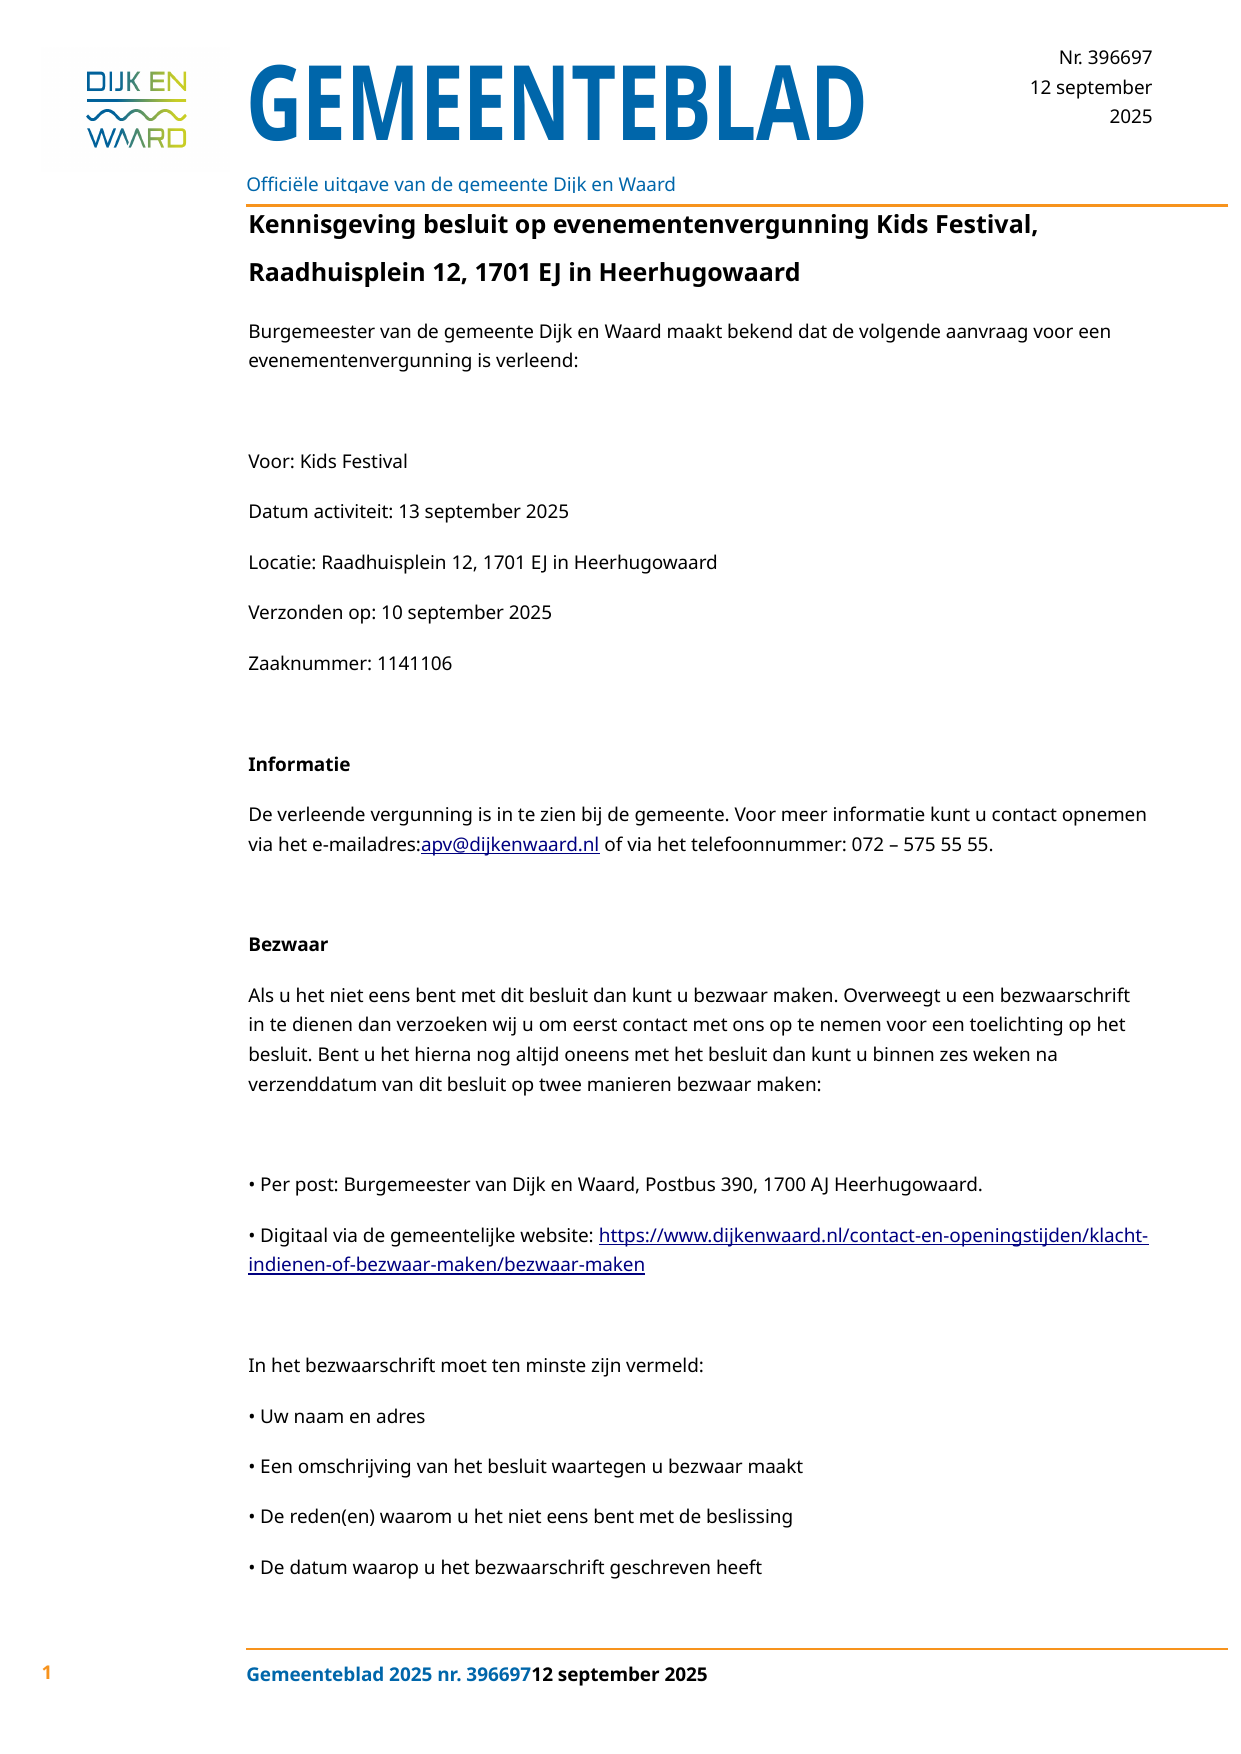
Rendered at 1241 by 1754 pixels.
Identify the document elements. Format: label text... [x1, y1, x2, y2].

picture [41, 47, 231, 172]
text In het bezwaarschrift moet ten minste zijn vermeld: [248, 1352, 1152, 1378]
text Zaaknummer: 1141106 [248, 650, 1152, 676]
text • Digitaal via de gemeentelijke website: https://www.dijkenwaard.nl/contact-en-openingstijden/klacht-indienen-of-bezwaar-maken/bezwaar-maken [248, 1222, 1152, 1277]
text Als u het niet eens bent met dit besluit dan kunt u bezwaar maken. Overweegt u een bezwaarschrift in te dienen dan verzoeken wij u om eerst contact met ons op te nemen voor een toelichting op het besluit. Bent u het hierna nog altijd oneens met het besluit dan kunt u binnen zes weken na verzenddatum van dit besluit op twee manieren bezwaar maken: [248, 982, 1152, 1097]
text Voor: Kids Festival [248, 448, 1152, 474]
text Burgemeester van de gemeente Dijk en Waard maakt bekend dat de volgende aanvraag voor een evenementenvergunning is verleend: [248, 318, 1152, 373]
text • Uw naam en adres [248, 1403, 1152, 1429]
text Kennisgeving besluit op evenementenvergunning Kids Festival, Raadhuisplein 12, 1701 EJ in Heerhugowaard [248, 207, 1152, 288]
text Datum activiteit: 13 september 2025 [248, 499, 1152, 524]
text Locatie: Raadhuisplein 12, 1701 EJ in Heerhugowaard [248, 549, 1152, 575]
text • Een omschrijving van het besluit waartegen u bezwaar maakt [248, 1453, 1152, 1479]
text Verzonden op: 10 september 2025 [248, 599, 1152, 625]
text Informatie [248, 751, 1152, 777]
text Bezwaar [248, 932, 1152, 957]
text De verleende vergunning is in te zien bij de gemeente. Voor meer informatie kunt u contact opnemen via het e-mailadres:apv@dijkenwaard.nl of via het telefoonnummer: 072 – 575 55 55. [248, 801, 1152, 857]
text • De datum waarop u het bezwaarschrift geschreven heeft [248, 1554, 1152, 1580]
text • De reden(en) waarom u het niet eens bent met de beslissing [248, 1504, 1152, 1529]
text • Per post: Burgemeester van Dijk en Waard, Postbus 390, 1700 AJ Heerhugowaard. [248, 1172, 1152, 1197]
